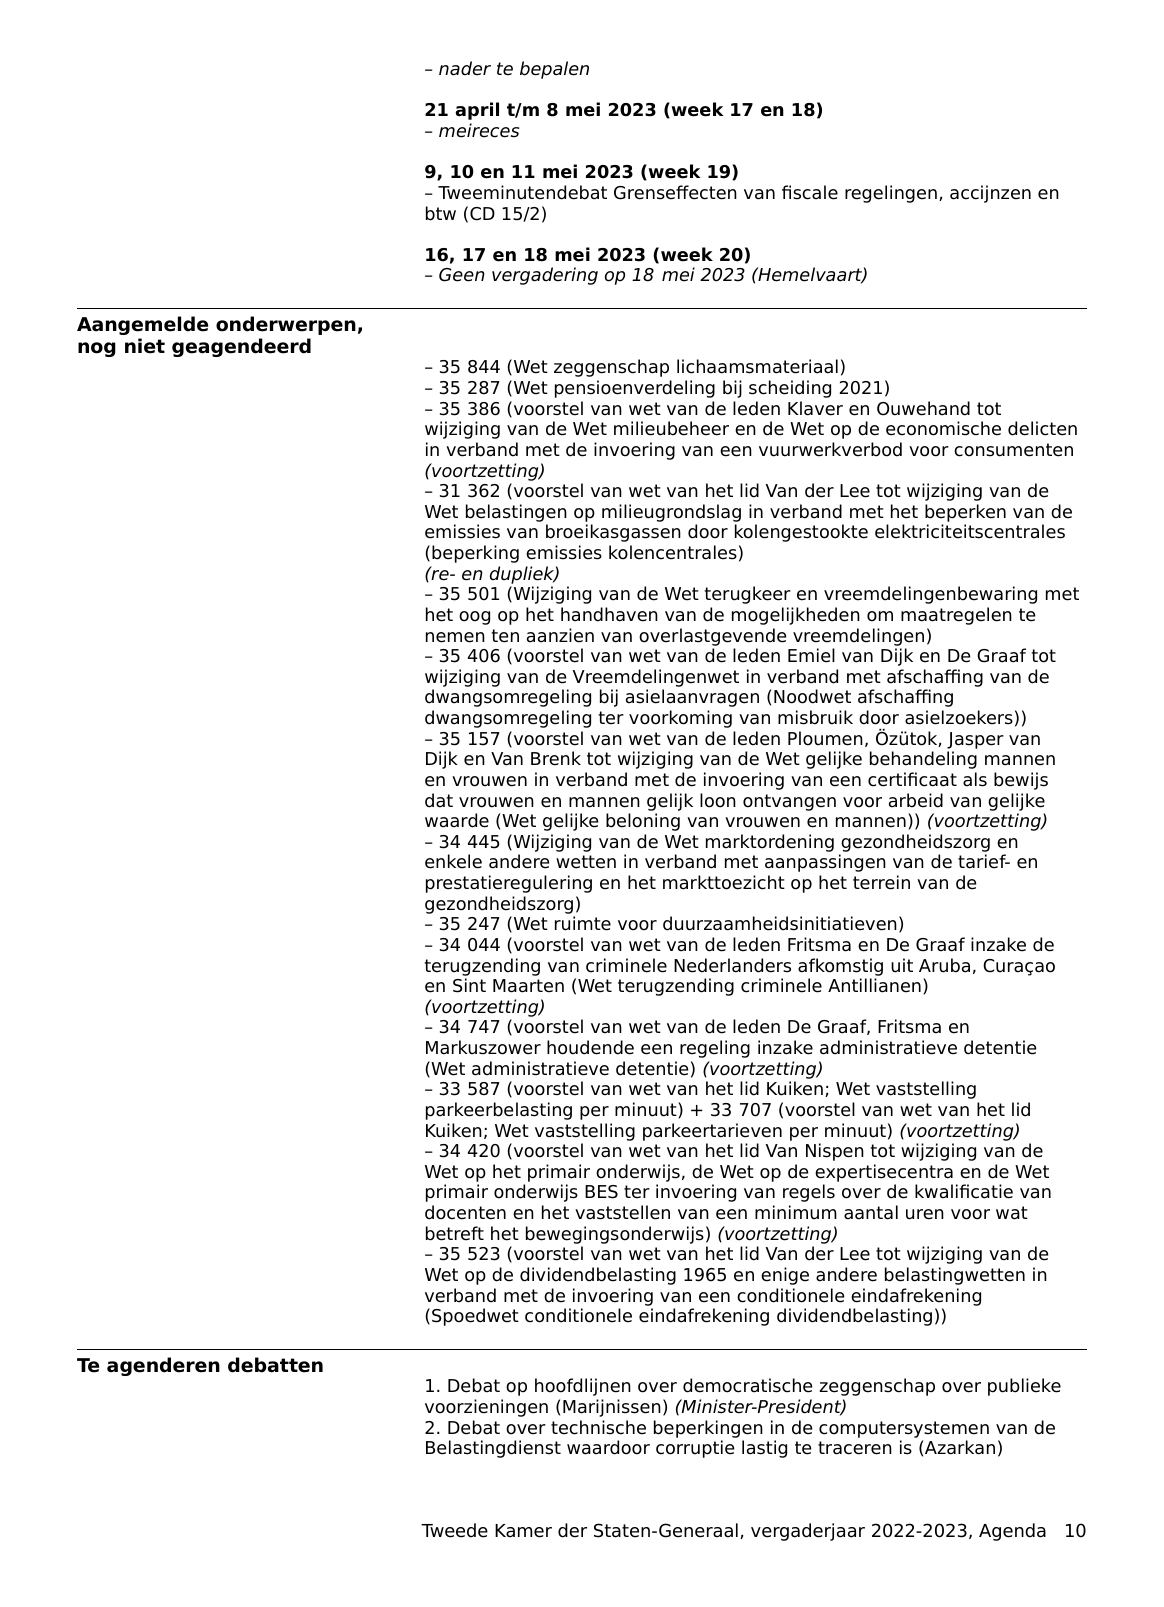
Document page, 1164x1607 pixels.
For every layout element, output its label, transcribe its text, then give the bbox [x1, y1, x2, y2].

table_cell [401, 1376, 418, 1418]
table_cell [77, 183, 401, 224]
table_cell [401, 224, 418, 245]
table_cell – Tweeminutendebat Grenseffecten van fiscale regelingen, accijnzen en btw (CD 15/2) [418, 183, 1087, 224]
table_cell [418, 224, 1087, 245]
table_cell [77, 399, 401, 481]
table_cell – 34 420 (voorstel van wet van het lid Van Nispen tot wijziging van de Wet op het primair onderwijs, de Wet op de expertisecentra en de Wet primair onderwijs BES ter invoering van regels over de kwalificatie van docenten en het vaststellen van een minimum aantal uren voor wat betreft het bewegingsonderwijs) (voortzetting) [418, 1141, 1087, 1244]
table_cell [77, 564, 401, 584]
table_cell [77, 481, 401, 564]
table_cell 21 april t/m 8 mei 2023 (week 17 en 18) [418, 100, 1087, 121]
table_cell [401, 584, 418, 646]
table_cell [77, 59, 401, 80]
table_cell [401, 1079, 418, 1141]
table_cell [401, 832, 418, 914]
table_cell – Geen vergadering op 18 mei 2023 (Hemelvaart) [418, 265, 1087, 286]
table_cell [401, 100, 418, 121]
table_cell [77, 832, 401, 914]
table_cell – 35 247 (Wet ruimte voor duurzaamheidsinitiatieven) [418, 914, 1087, 935]
table_cell [401, 646, 418, 729]
table_cell – 35 157 (voorstel van wet van de leden Ploumen, Özütok, Jasper van Dijk en Van Brenk tot wijziging van de Wet gelijke behandeling mannen en vrouwen in verband met de invoering van een certificaat als bewijs dat vrouwen en mannen gelijk loon ontvangen voor arbeid van gelijke waarde (Wet gelijke beloning van vrouwen en mannen)) (voortzetting) [418, 729, 1087, 832]
table_cell [77, 584, 401, 646]
table_cell [401, 121, 418, 142]
table_cell [77, 358, 401, 378]
table_cell [77, 265, 401, 286]
table_cell [401, 399, 418, 481]
table_cell [401, 80, 418, 100]
table_header [401, 309, 418, 357]
table_cell [77, 646, 401, 729]
table_cell [77, 121, 401, 142]
table_cell 1. Debat op hoofdlijnen over democratische zeggenschap over publieke voorzieningen (Marijnissen) (Minister-President) [418, 1376, 1087, 1418]
table_header [401, 1350, 418, 1376]
table_cell [418, 80, 1087, 100]
table_cell [77, 245, 401, 265]
table_cell 9, 10 en 11 mei 2023 (week 19) [418, 162, 1087, 183]
table_cell [401, 358, 418, 378]
table_cell [77, 914, 401, 935]
table_cell – 35 501 (Wijziging van de Wet terugkeer en vreemdelingenbewaring met het oog op het handhaven van de mogelijkheden om maatregelen te nemen ten aanzien van overlastgevende vreemdelingen) [418, 584, 1087, 646]
table_cell 16, 17 en 18 mei 2023 (week 20) [418, 245, 1087, 265]
table_cell [401, 183, 418, 224]
table_cell [401, 245, 418, 265]
table_cell – 33 587 (voorstel van wet van het lid Kuiken; Wet vaststelling parkeerbelasting per minuut) + 33 707 (voorstel van wet van het lid Kuiken; Wet vaststelling parkeertarieven per minuut) (voortzetting) [418, 1079, 1087, 1141]
table_cell – nader te bepalen [418, 59, 1087, 80]
table_cell – 31 362 (voorstel van wet van het lid Van der Lee tot wijziging van de Wet belastingen op milieugrondslag in verband met het beperken van de emissies van broeikasgassen door kolengestookte elektriciteitscentrales (beperking emissies kolencentrales) [418, 481, 1087, 564]
table_cell [77, 1244, 401, 1327]
table_cell [401, 1141, 418, 1244]
table_cell – 35 406 (voorstel van wet van de leden Emiel van Dijk en De Graaf tot wijziging van de Vreemdelingenwet in verband met afschaffing van de dwangsomregeling bij asielaanvragen (Noodwet afschaffing dwangsomregeling ter voorkoming van misbruik door asielzoekers)) [418, 646, 1087, 729]
table_cell [401, 1018, 418, 1079]
table_cell [401, 1244, 418, 1327]
table_cell [77, 729, 401, 832]
table_cell [401, 481, 418, 564]
table_cell [401, 997, 418, 1017]
table_cell [77, 80, 401, 100]
table_cell [401, 162, 418, 183]
table_cell [401, 914, 418, 935]
table_cell – 35 523 (voorstel van wet van het lid Van der Lee tot wijziging van de Wet op de dividendbelasting 1965 en enige andere belastingwetten in verband met de invoering van een conditionele eindafrekening (Spoedwet conditionele eindafrekening dividendbelasting)) [418, 1244, 1087, 1327]
table_cell – 35 287 (Wet pensioenverdeling bij scheiding 2021) [418, 378, 1087, 399]
table_cell (voortzetting) [418, 997, 1087, 1017]
table_cell [77, 162, 401, 183]
table_cell – 34 445 (Wijziging van de Wet marktordening gezondheidszorg en enkele andere wetten in verband met aanpassingen van de tarief- en prestatieregulering en het markttoezicht op het terrein van de gezondheidszorg) [418, 832, 1087, 914]
table_cell [77, 997, 401, 1017]
table_cell [401, 59, 418, 80]
table_cell [77, 1079, 401, 1141]
table_cell 2. Debat over technische beperkingen in de computersystemen van de Belastingdienst waardoor corruptie lastig te traceren is (Azarkan) [418, 1418, 1087, 1459]
table_cell [77, 100, 401, 121]
table_cell [77, 1376, 401, 1418]
table_cell [401, 378, 418, 399]
table_cell [77, 1141, 401, 1244]
table_cell [401, 729, 418, 832]
table_header [418, 309, 1087, 357]
table_cell [77, 142, 401, 162]
table_cell [401, 142, 418, 162]
table_header Te agenderen debatten [77, 1350, 401, 1376]
table_cell [77, 224, 401, 245]
table_header Aangemelde onderwerpen, nog niet geagendeerd [77, 309, 401, 357]
table_cell – 34 044 (voorstel van wet van de leden Fritsma en De Graaf inzake de terugzending van criminele Nederlanders afkomstig uit Aruba, Curaçao en Sint Maarten (Wet terugzending criminele Antillianen) [418, 935, 1087, 997]
table_cell [401, 1418, 418, 1459]
table_cell [77, 935, 401, 997]
table_cell [401, 265, 418, 286]
table_cell [401, 564, 418, 584]
table_cell [401, 935, 418, 997]
table_cell (re- en dupliek) [418, 564, 1087, 584]
table_cell [77, 1418, 401, 1459]
table_cell – 35 844 (Wet zeggenschap lichaamsmateriaal) [418, 358, 1087, 378]
table_header [418, 1350, 1087, 1376]
table_cell [418, 142, 1087, 162]
table_cell [77, 1018, 401, 1079]
table_cell [77, 378, 401, 399]
table_cell – 34 747 (voorstel van wet van de leden De Graaf, Fritsma en Markuszower houdende een regeling inzake administratieve detentie (Wet administratieve detentie) (voortzetting) [418, 1018, 1087, 1079]
table_cell – 35 386 (voorstel van wet van de leden Klaver en Ouwehand tot wijziging van de Wet milieubeheer en de Wet op de economische delicten in verband met de invoering van een vuurwerkverbod voor consumenten (voortzetting) [418, 399, 1087, 481]
table_cell – meireces [418, 121, 1087, 142]
